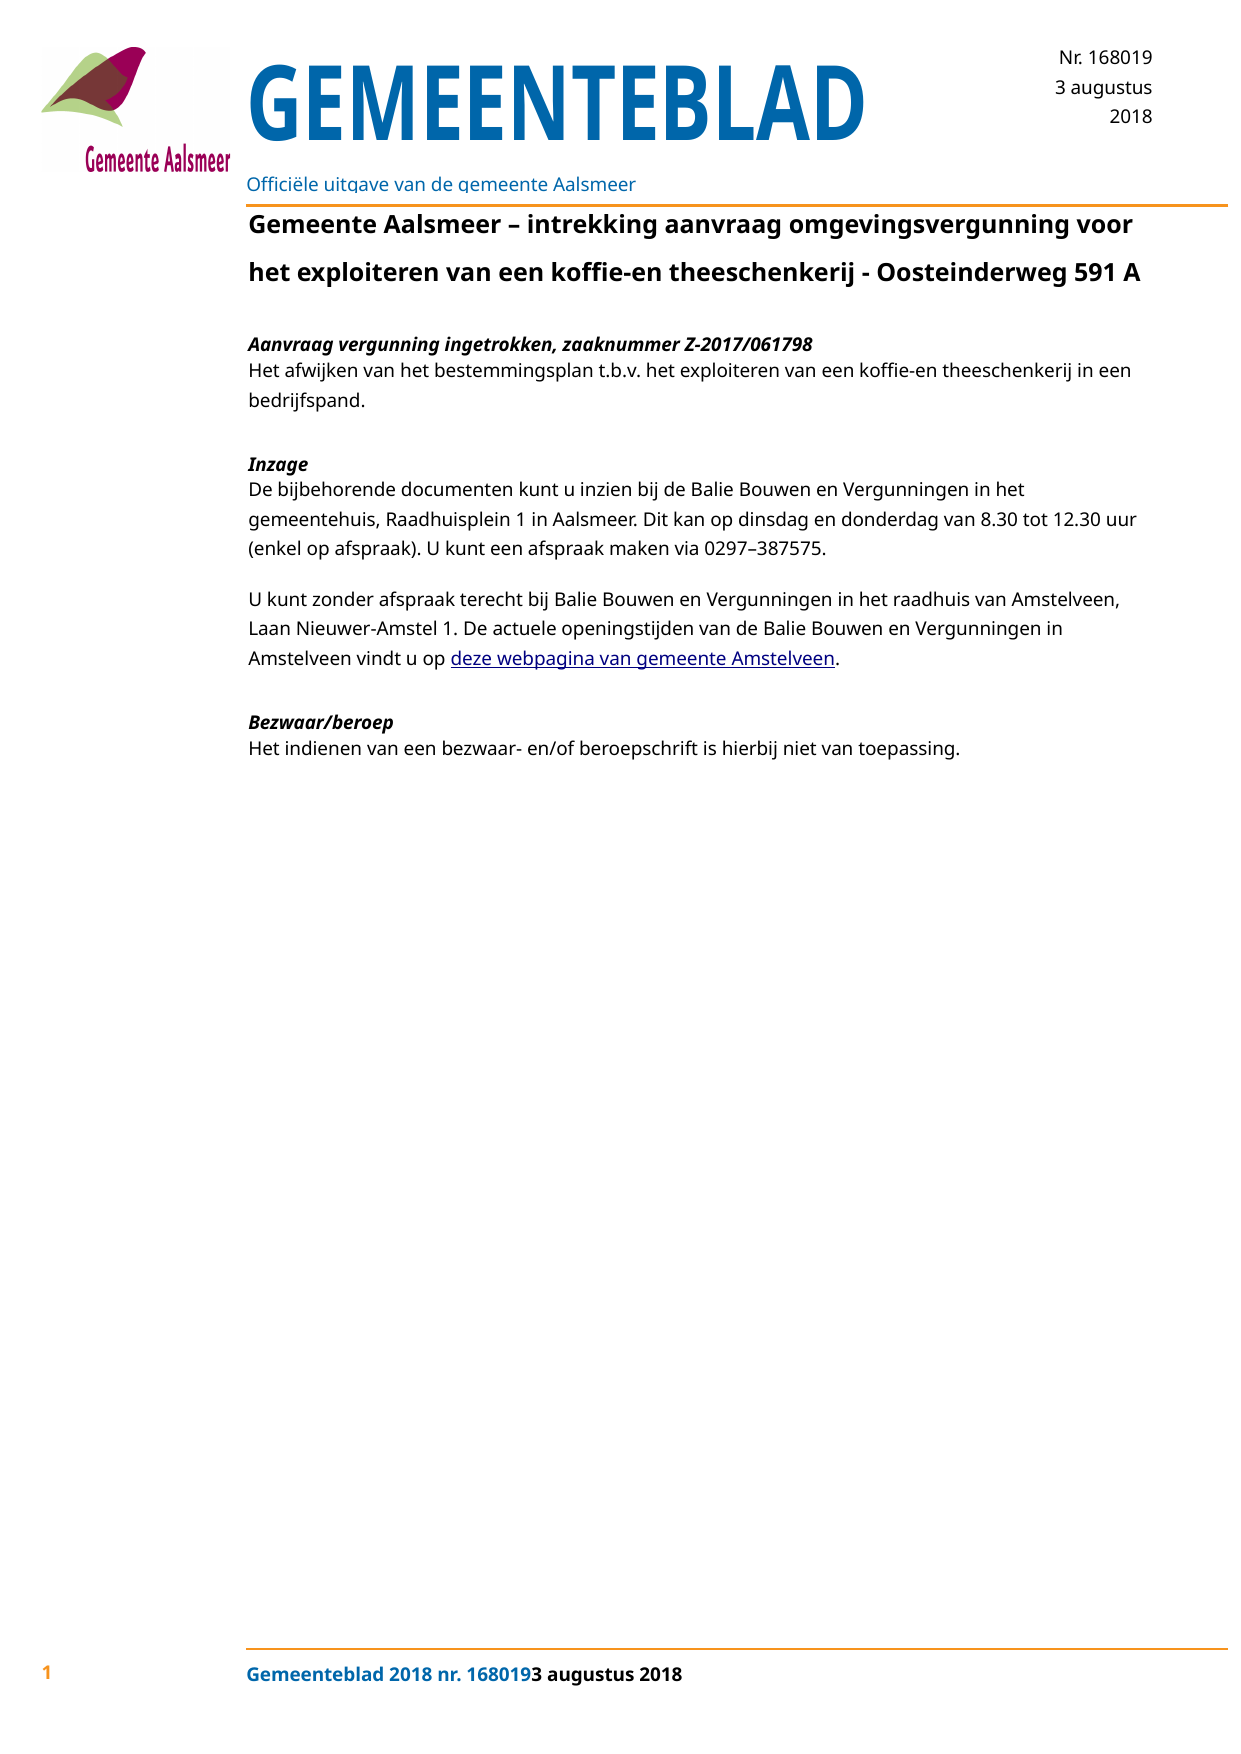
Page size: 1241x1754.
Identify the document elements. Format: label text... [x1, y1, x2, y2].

text Inzage [248, 451, 1152, 476]
text U kunt zonder afspraak terecht bij Balie Bouwen en Vergunningen in het raadhuis van Amstelveen, Laan Nieuwer-Amstel 1. De actuele openingstijden van de Balie Bouwen en Vergunningen in Amstelveen vindt u op deze webpagina van gemeente Amstelveen. [248, 586, 1152, 671]
text Gemeente Aalsmeer – intrekking aanvraag omgevingsvergunning voor het exploiteren van een koffie-en theeschenkerij - Oosteinderweg 591 A [248, 207, 1152, 288]
text Het afwijken van het bestemmingsplan t.b.v. het exploiteren van een koffie-en theeschenkerij in een bedrijfspand. [248, 357, 1152, 412]
text Bezwaar/beroep [248, 709, 1152, 735]
picture [41, 47, 231, 172]
text De bijbehorende documenten kunt u inzien bij de Balie Bouwen en Vergunningen in het gemeentehuis, Raadhuisplein 1 in Aalsmeer. Dit kan op dinsdag en donderdag van 8.30 tot 12.30 uur (enkel op afspraak). U kunt een afspraak maken via 0297–387575. [248, 476, 1152, 561]
text Aanvraag vergunning ingetrokken, zaaknummer Z-2017/061798 [248, 331, 1152, 357]
text Het indienen van een bezwaar- en/of beroepschrift is hierbij niet van toepassing. [248, 735, 1152, 761]
